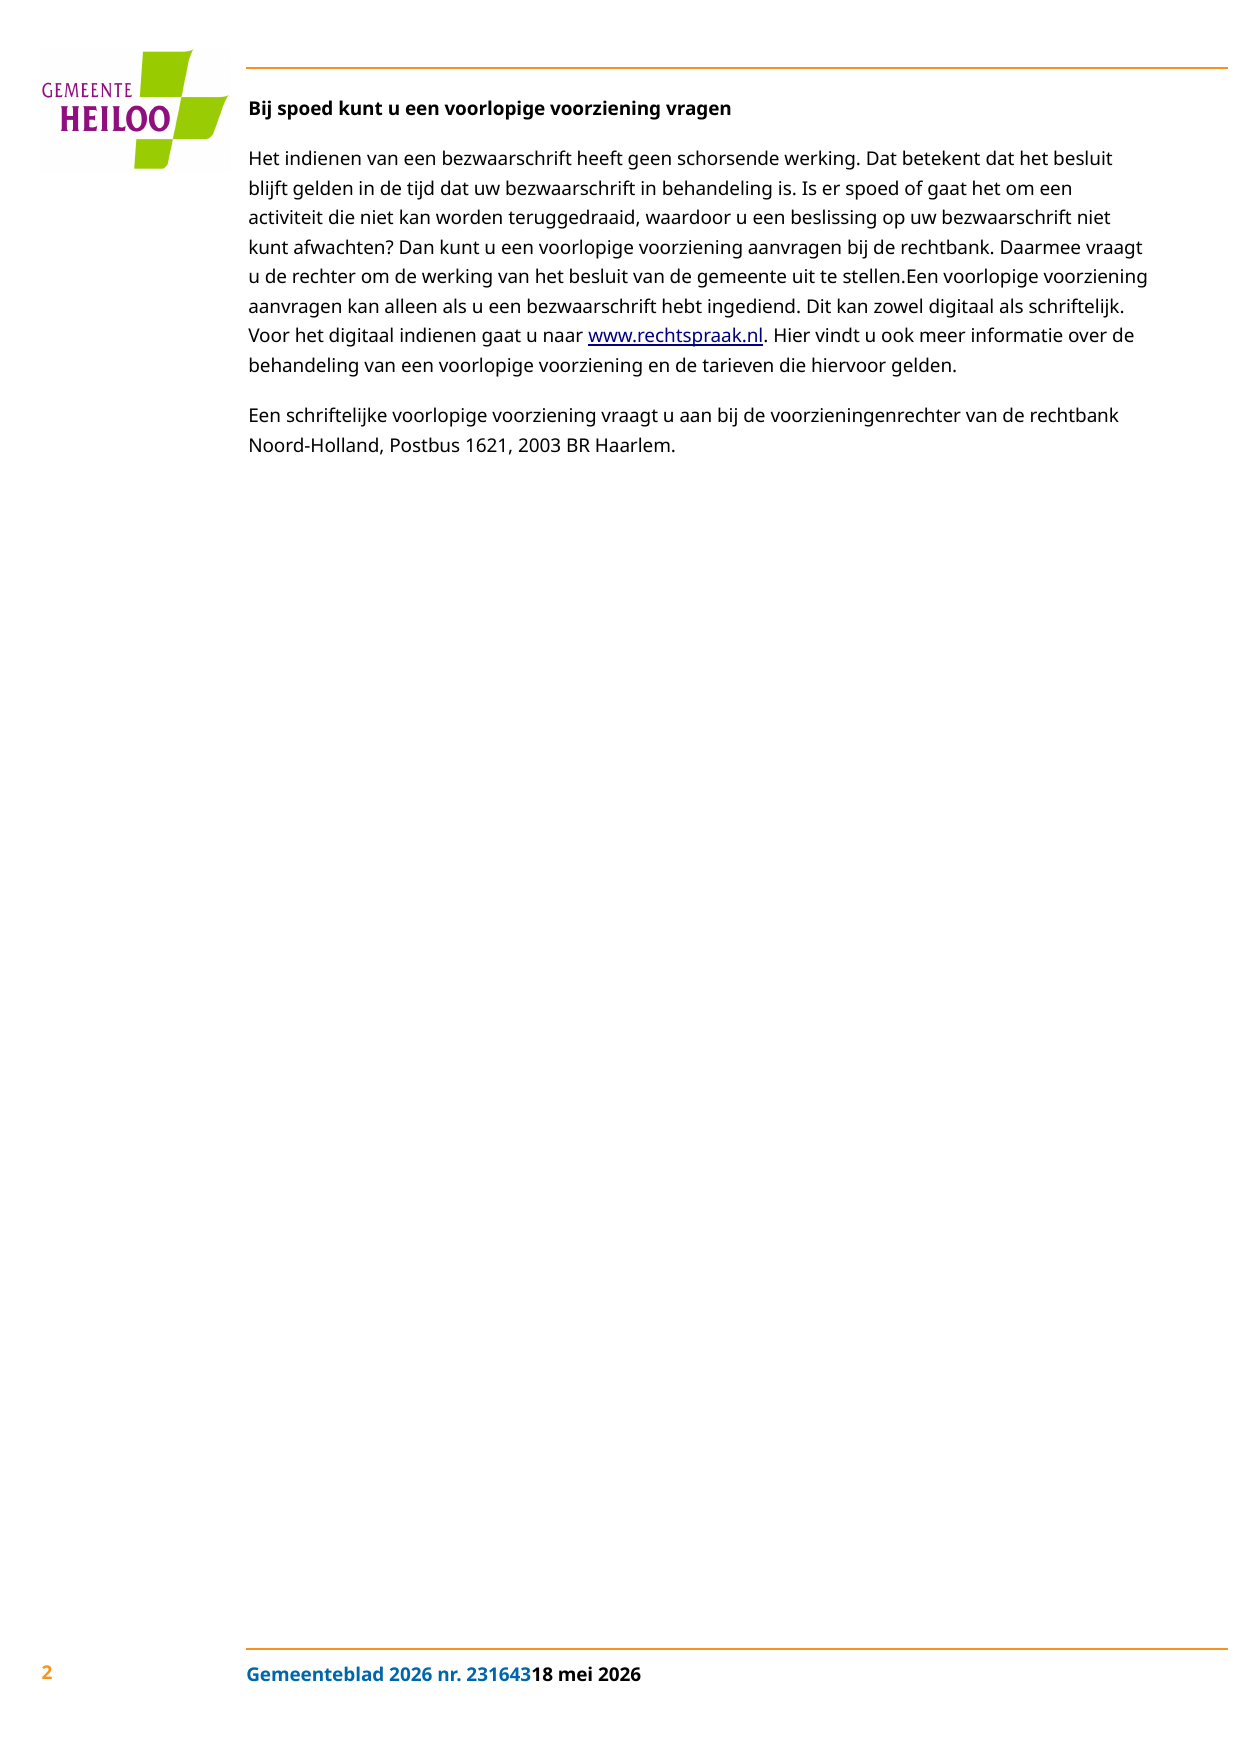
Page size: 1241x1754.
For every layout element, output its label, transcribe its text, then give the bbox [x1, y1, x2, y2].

text Bij spoed kunt u een voorlopige voorziening vragen [248, 95, 1152, 121]
text Het indienen van een bezwaarschrift heeft geen schorsende werking. Dat betekent dat het besluit blijft gelden in de tijd dat uw bezwaarschrift in behandeling is. Is er spoed of gaat het om een activiteit die niet kan worden teruggedraaid, waardoor u een beslissing op uw bezwaarschrift niet kunt afwachten? Dan kunt u een voorlopige voorziening aanvragen bij de rechtbank. Daarmee vraagt u de rechter om de werking van het besluit van de gemeente uit te stellen.Een voorlopige voorziening aanvragen kan alleen als u een bezwaarschrift hebt ingediend. Dit kan zowel digitaal als schriftelijk. Voor het digitaal indienen gaat u naar www.rechtspraak.nl. Hier vindt u ook meer informatie over de behandeling van een voorlopige voorziening en de tarieven die hiervoor gelden. [248, 145, 1152, 378]
picture [41, 47, 231, 172]
text Een schriftelijke voorlopige voorziening vraagt u aan bij de voorzieningenrechter van de rechtbank Noord-Holland, Postbus 1621, 2003 BR Haarlem. [248, 403, 1152, 458]
